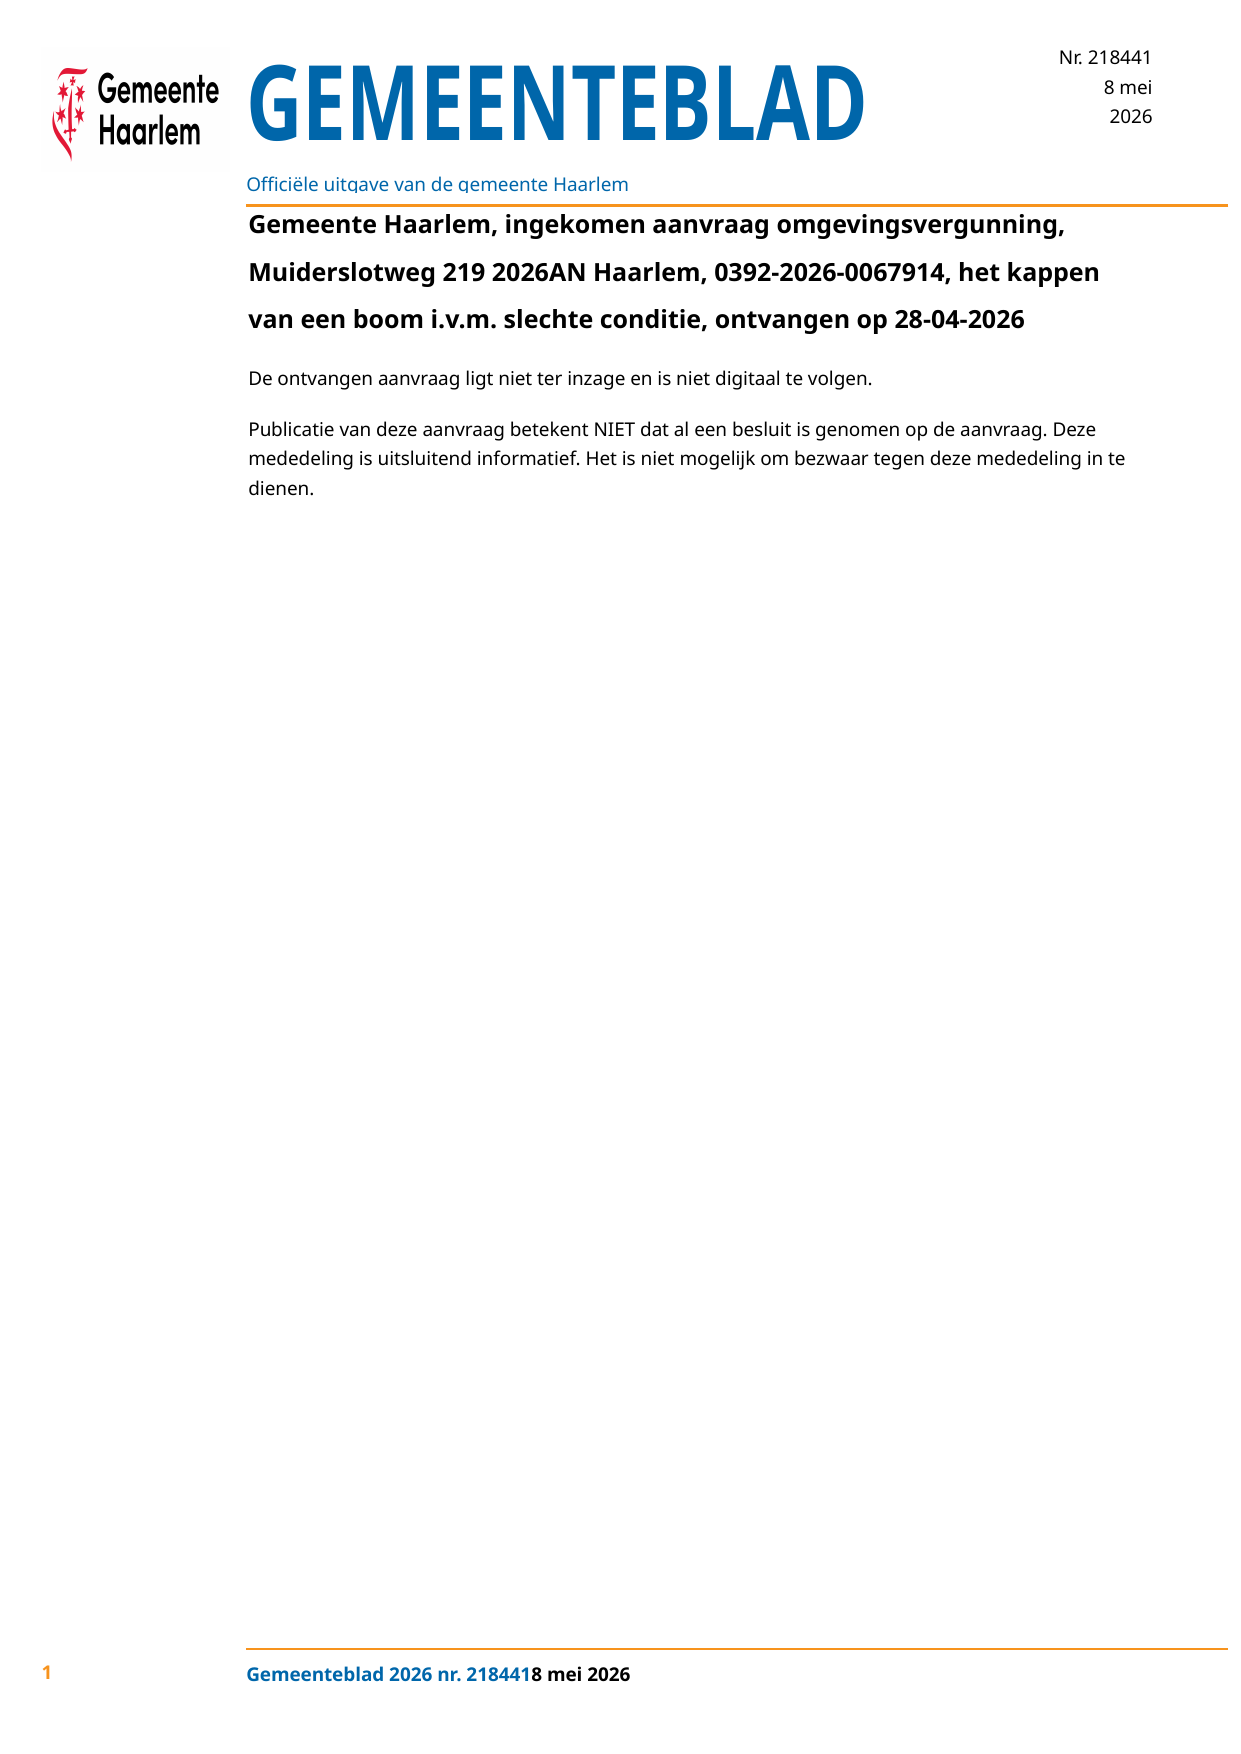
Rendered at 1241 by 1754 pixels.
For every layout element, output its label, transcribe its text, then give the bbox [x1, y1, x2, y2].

text De ontvangen aanvraag ligt niet ter inzage en is niet digitaal te volgen. [248, 366, 1152, 391]
picture [41, 47, 231, 172]
text Publicatie van deze aanvraag betekent NIET dat al een besluit is genomen op de aanvraag. Deze mededeling is uitsluitend informatief. Het is niet mogelijk om bezwaar tegen deze mededeling in te dienen. [248, 416, 1152, 501]
text Gemeente Haarlem, ingekomen aanvraag omgevingsvergunning, Muiderslotweg 219 2026AN Haarlem, 0392-2026-0067914, het kappen van een boom i.v.m. slechte conditie, ontvangen op 28-04-2026 [248, 207, 1152, 336]
